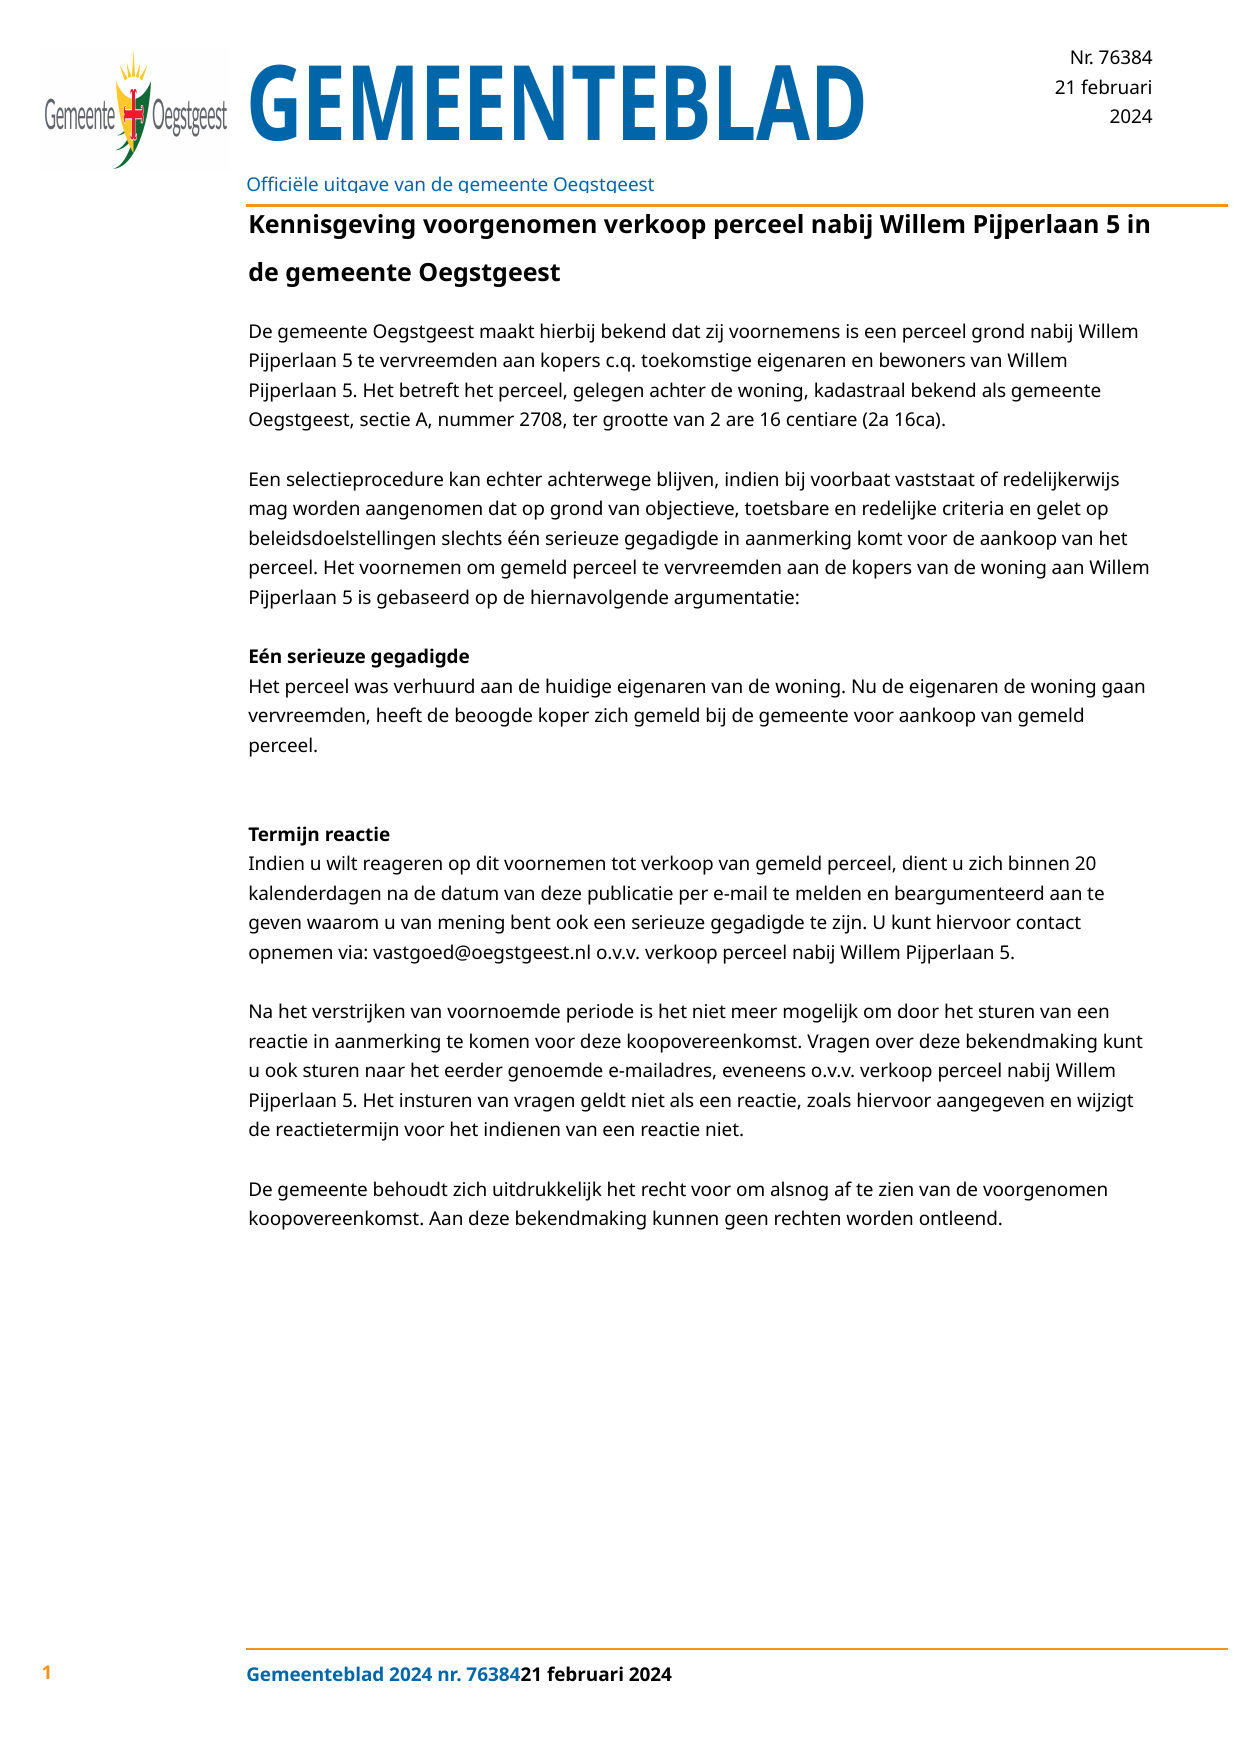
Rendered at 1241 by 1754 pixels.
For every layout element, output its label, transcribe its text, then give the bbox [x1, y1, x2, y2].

picture [41, 47, 231, 172]
text Na het verstrijken van voornoemde periode is het niet meer mogelijk om door het sturen van een reactie in aanmerking te komen voor deze koopovereenkomst. Vragen over deze bekendmaking kunt u ook sturen naar het eerder genoemde e-mailadres, eveneens o.v.v. verkoop perceel nabij Willem Pijperlaan 5. Het insturen van vragen geldt niet als een reactie, zoals hiervoor aangegeven en wijzigt de reactietermijn voor het indienen van een reactie niet. [248, 998, 1152, 1142]
text Het perceel was verhuurd aan de huidige eigenaren van de woning. Nu de eigenaren de woning gaan vervreemden, heeft de beoogde koper zich gemeld bij de gemeente voor aankoop van gemeld perceel. [248, 673, 1152, 758]
text De gemeente behoudt zich uitdrukkelijk het recht voor om alsnog af te zien van de voorgenomen koopovereenkomst. Aan deze bekendmaking kunnen geen rechten worden ontleend. [248, 1176, 1152, 1231]
text De gemeente Oegstgeest maakt hierbij bekend dat zij voornemens is een perceel grond nabij Willem Pijperlaan 5 te vervreemden aan kopers c.q. toekomstige eigenaren en bewoners van Willem Pijperlaan 5. Het betreft het perceel, gelegen achter de woning, kadastraal bekend als gemeente Oegstgeest, sectie A, nummer 2708, ter grootte van 2 are 16 centiare (2a 16ca). [248, 318, 1152, 432]
text Eén serieuze gegadigde [248, 643, 1152, 669]
text Kennisgeving voorgenomen verkoop perceel nabij Willem Pijperlaan 5 in de gemeente Oegstgeest [248, 207, 1152, 288]
text Een selectieprocedure kan echter achterwege blijven, indien bij voorbaat vaststaat of redelijkerwijs mag worden aangenomen dat op grond van objectieve, toetsbare en redelijke criteria en gelet op beleidsdoelstellingen slechts één serieuze gegadigde in aanmerking komt voor de aankoop van het perceel. Het voornemen om gemeld perceel te vervreemden aan de kopers van de woning aan Willem Pijperlaan 5 is gebaseerd op de hiernavolgende argumentatie: [248, 466, 1152, 610]
text Termijn reactie [248, 821, 1152, 847]
text Indien u wilt reageren op dit voornemen tot verkoop van gemeld perceel, dient u zich binnen 20 kalenderdagen na de datum van deze publicatie per e-mail te melden en beargumenteerd aan te geven waarom u van mening bent ook een serieuze gegadigde te zijn. U kunt hiervoor contact opnemen via: vastgoed@oegstgeest.nl o.v.v. verkoop perceel nabij Willem Pijperlaan 5. [248, 850, 1152, 965]
